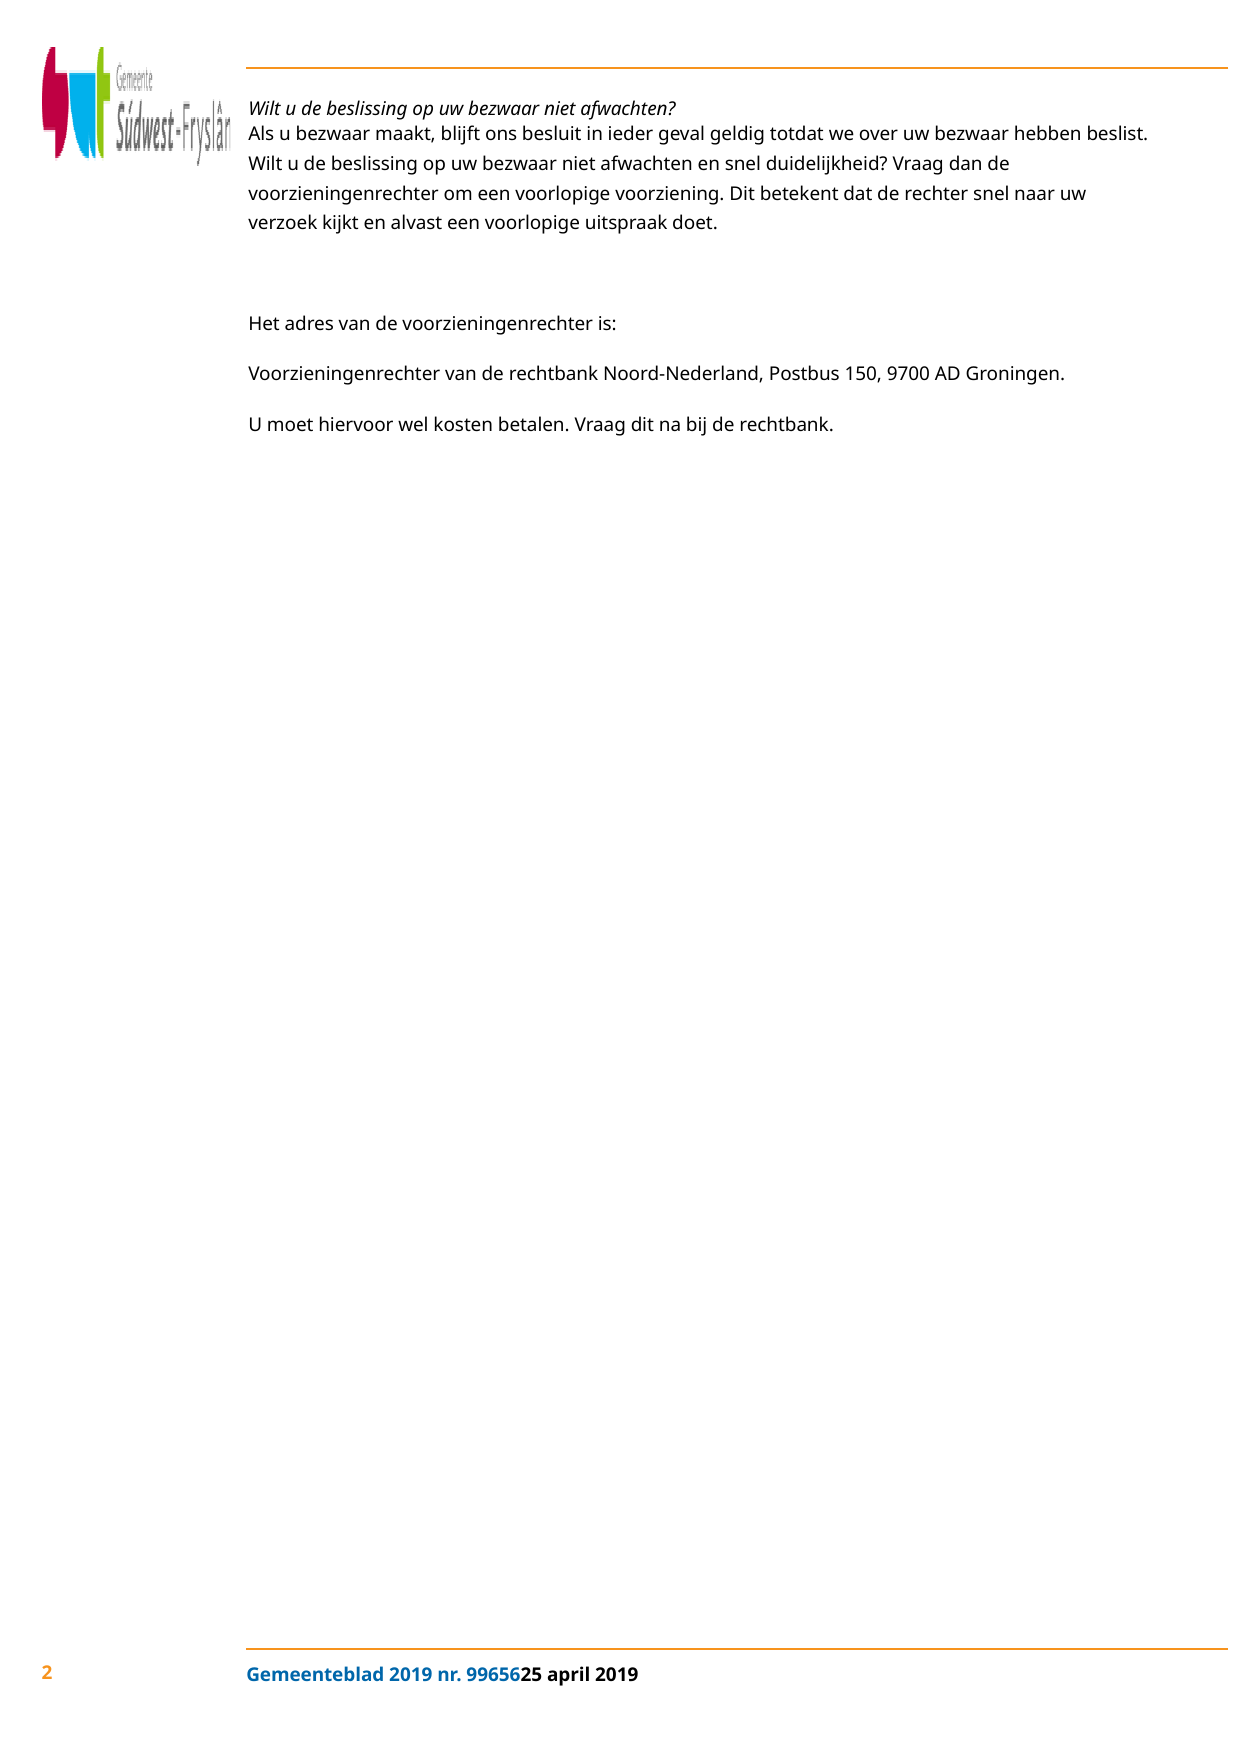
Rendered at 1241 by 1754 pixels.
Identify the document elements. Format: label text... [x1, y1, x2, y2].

picture [41, 47, 231, 172]
text Wilt u de beslissing op uw bezwaar niet afwachten? [248, 95, 1152, 121]
text Het adres van de voorzieningenrechter is: [248, 310, 1152, 336]
text Voorzieningenrechter van de rechtbank Noord-Nederland, Postbus 150, 9700 AD Groningen. [248, 361, 1152, 386]
text Als u bezwaar maakt, blijft ons besluit in ieder geval geldig totdat we over uw bezwaar hebben beslist. Wilt u de beslissing op uw bezwaar niet afwachten en snel duidelijkheid? Vraag dan de voorzieningenrechter om een voorlopige voorziening. Dit betekent dat de rechter snel naar uw verzoek kijkt en alvast een voorlopige uitspraak doet. [248, 121, 1152, 235]
text U moet hiervoor wel kosten betalen. Vraag dit na bij de rechtbank. [248, 411, 1152, 437]
